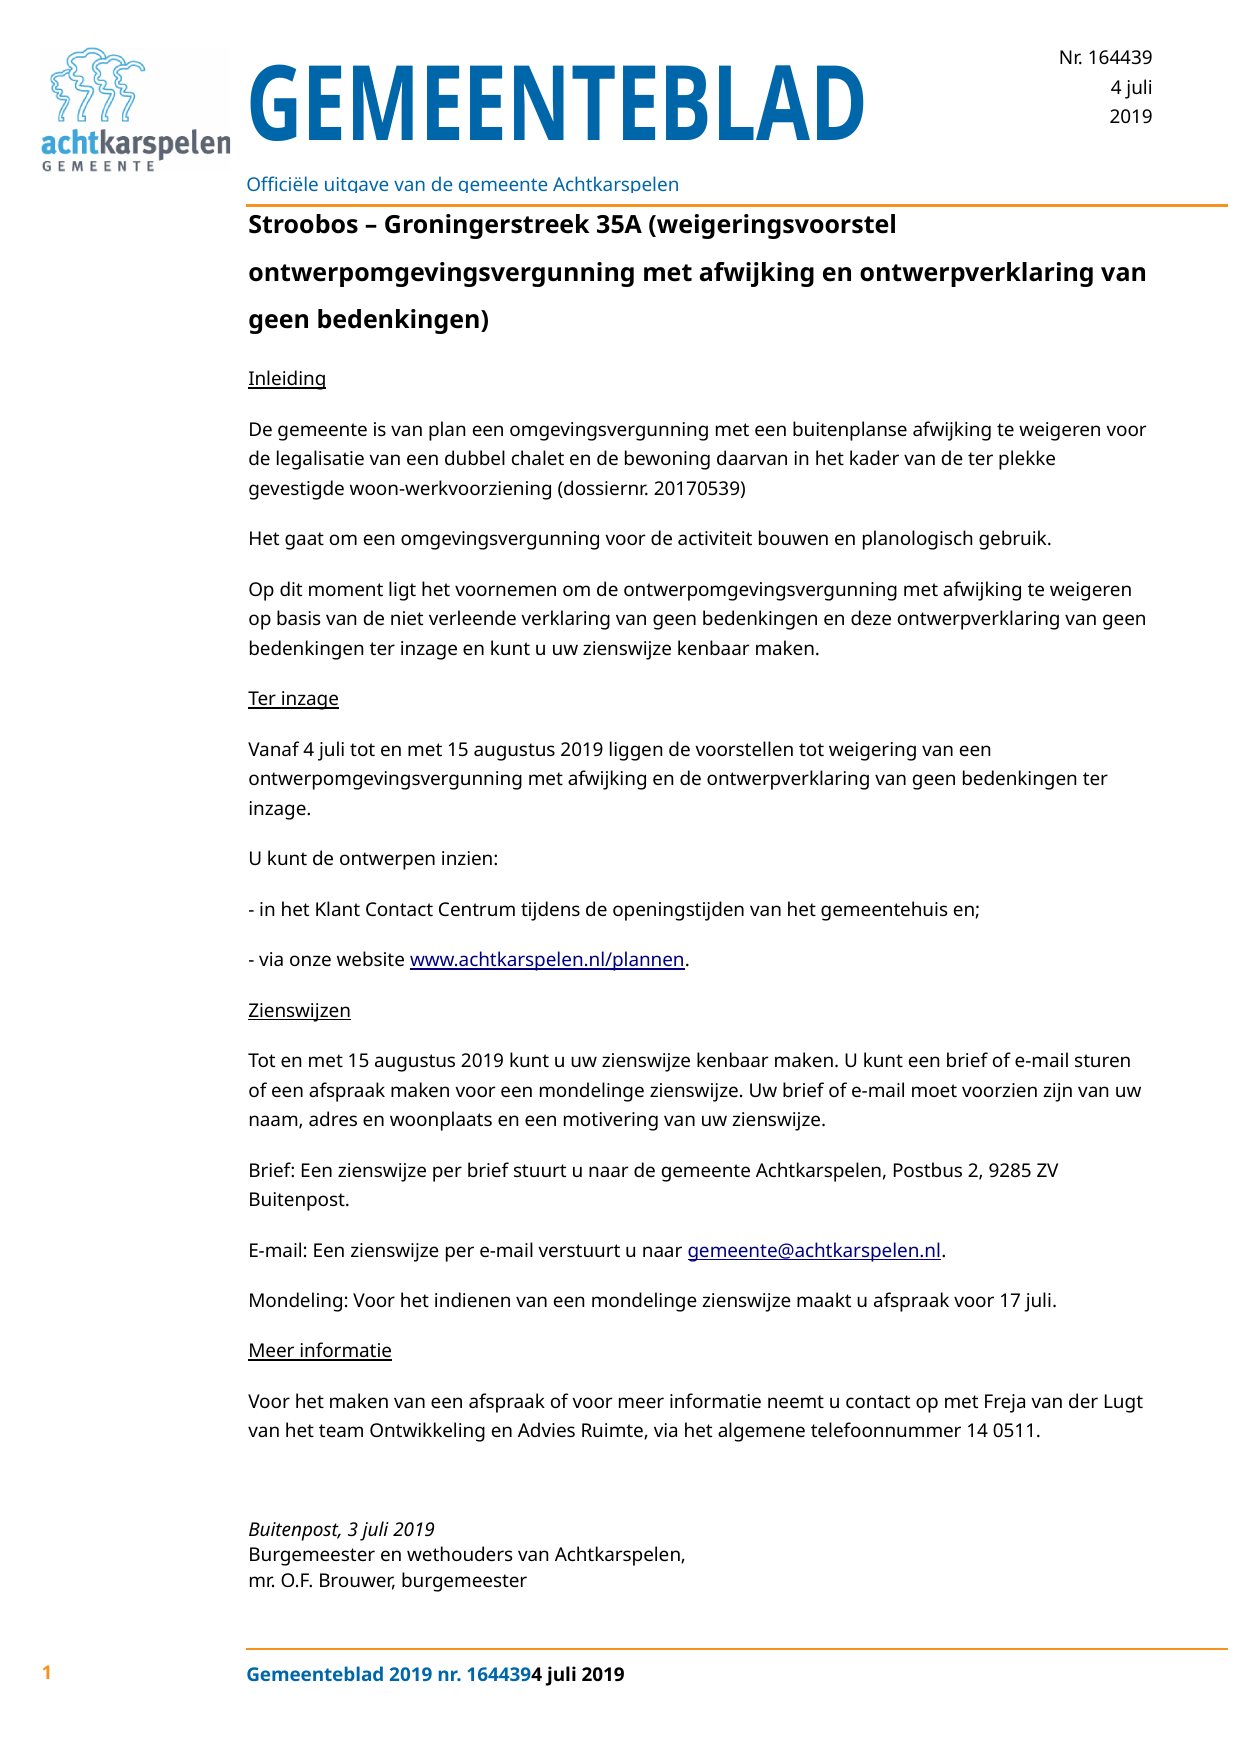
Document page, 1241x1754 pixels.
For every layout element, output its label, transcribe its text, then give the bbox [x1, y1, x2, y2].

text Tot en met 15 augustus 2019 kunt u uw ziens­wijze kenbaar maken. U kunt een brief of e-mail sturen of een afspraak maken voor een mondelinge zienswijze. Uw brief of e-mail moet voorzien zijn van uw naam, adres en woonplaats en een motivering van uw zienswijze. [248, 1047, 1152, 1132]
text - via onze website www.achtkarspelen.nl/plannen. [248, 946, 1152, 972]
text Stroobos – Groningerstreek 35A (weigeringsvoorstel ontwerpomgevingsvergunning met afwijking en ontwerpverklaring van geen bedenkingen) [248, 207, 1152, 336]
text Brief: Een zienswijze per brief stuurt u naar de gemeente Achtkarspelen, Postbus 2, 9285 ZV Buitenpost. [248, 1157, 1152, 1212]
text Voor het maken van een afspraak of voor meer informatie neemt u contact op met Freja van der Lugt van het team Ontwikkeling en Advies Ruimte, via het algemene telefoonnummer 14 0511. [248, 1388, 1152, 1443]
text Op dit moment ligt het voornemen om de ontwerpomgevingsvergunning met afwijking te weigeren op basis van de niet verleende verklaring van geen bedenkingen en deze ontwerpverklaring van geen bedenkingen ter inzage en kunt u uw zienswijze kenbaar maken. [248, 576, 1152, 661]
text Meer informatie [248, 1338, 1152, 1363]
text Ter inzage [248, 686, 1152, 711]
text Inleiding [248, 366, 1152, 391]
text Vanaf 4 juli tot en met 15 augustus 2019 liggen de voorstellen tot weigering van een ontwerpomgevingsvergunning met afwijking en de ontwerpverklaring van geen bedenkingen ter inzage. [248, 736, 1152, 821]
text Buitenpost, 3 juli 2019 [248, 1516, 1152, 1542]
text - in het Klant Contact Centrum tijdens de openingstijden van het gemeentehuis en; [248, 896, 1152, 922]
text Burgemeester en wethouders van Achtkarspelen, [248, 1542, 1152, 1567]
text Zienswijzen [248, 997, 1152, 1022]
text U kunt de ontwerpen inzien: [248, 846, 1152, 871]
text E-mail: Een zienswijze per e-mail verstuurt u naar gemeente@achtkarspelen.nl. [248, 1237, 1152, 1262]
text mr. O.F. Brouwer, burgemeester [248, 1567, 1152, 1593]
text Mondeling: Voor het indienen van een mondelinge zienswijze maakt u afspraak voor 17 juli. [248, 1287, 1152, 1313]
text De gemeente is van plan een omgevingsvergunning met een buitenplanse afwijking te weigeren voor de legalisatie van een dubbel chalet en de bewoning daarvan in het kader van de ter plekke gevestigde woon-werkvoorziening (dossiernr. 20170539) [248, 416, 1152, 501]
text Het gaat om een omgevingsvergunning voor de activiteit bouwen en planologisch gebruik. [248, 526, 1152, 551]
picture [41, 47, 231, 172]
